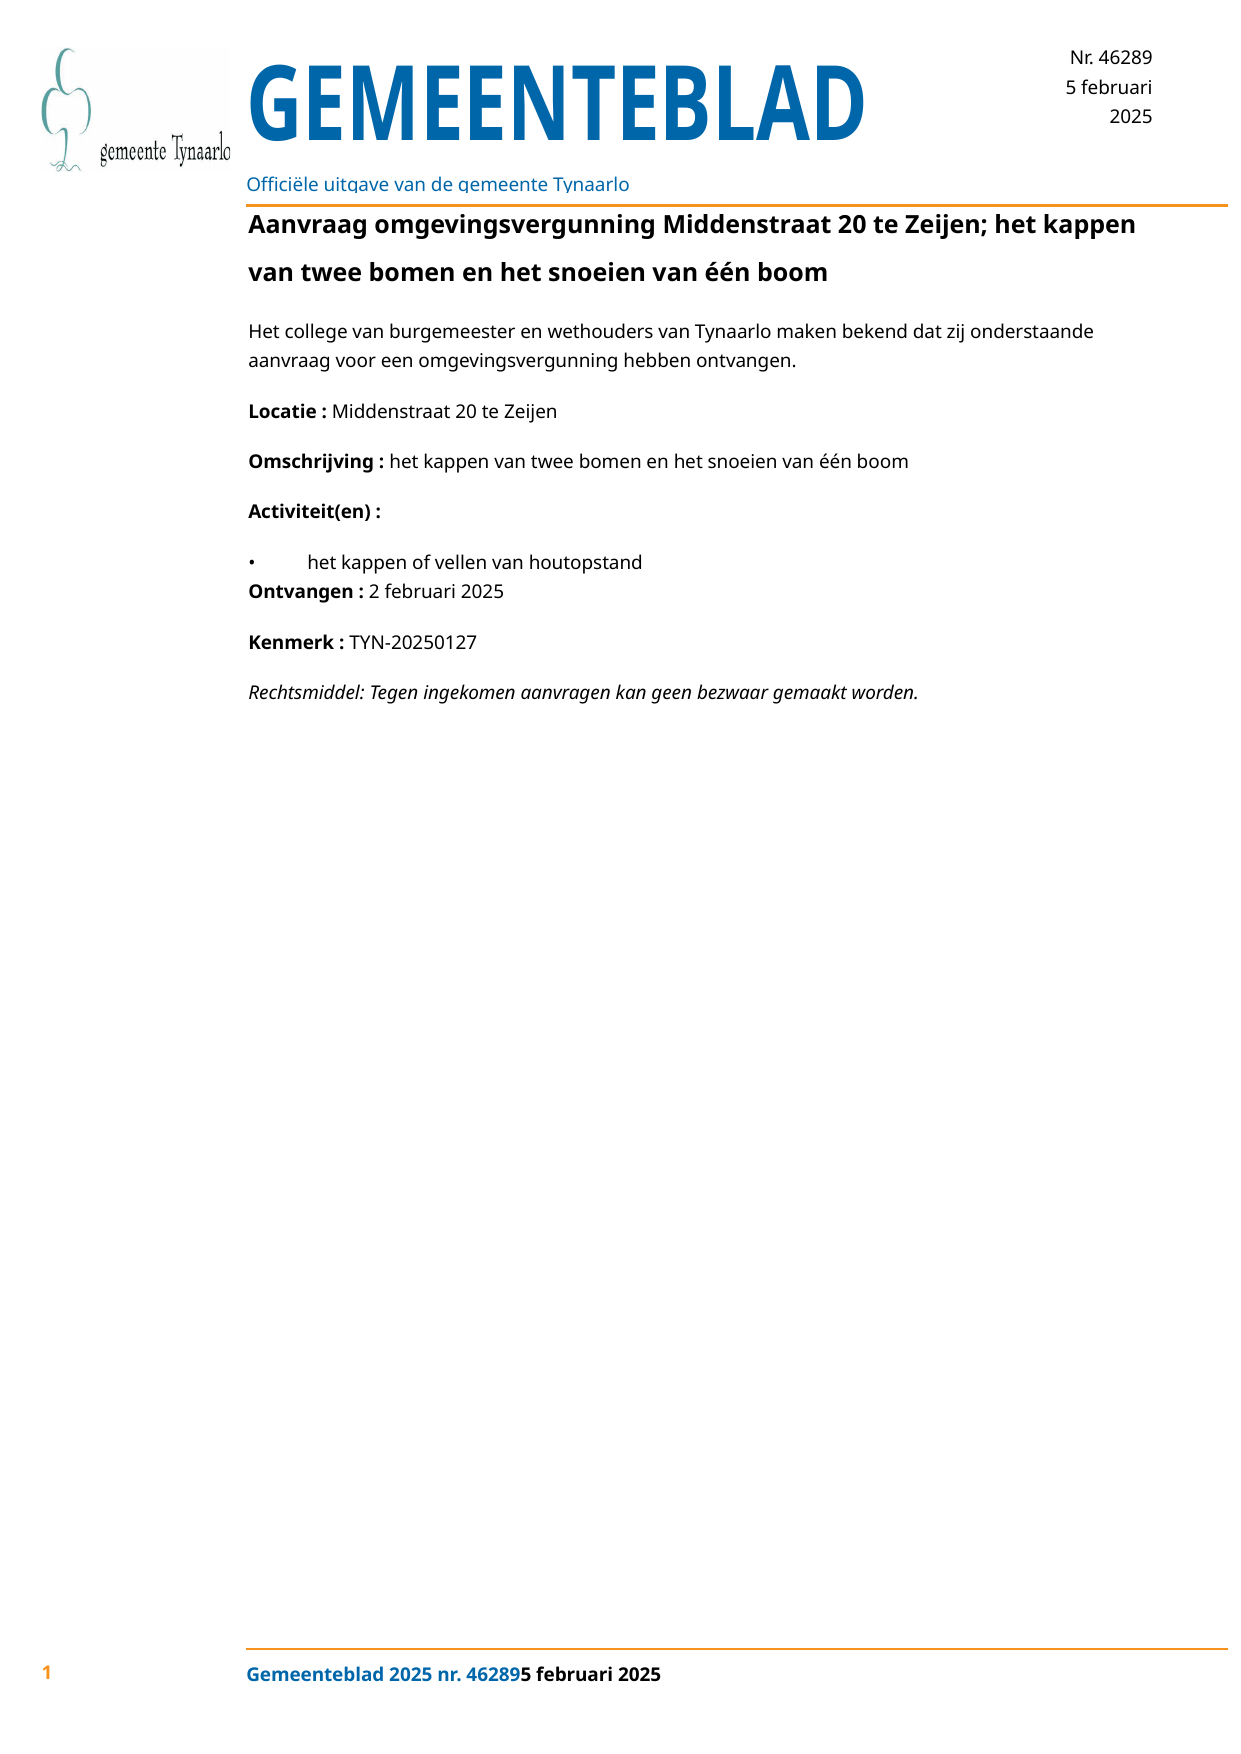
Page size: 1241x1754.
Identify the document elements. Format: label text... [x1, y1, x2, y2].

text Rechtsmiddel: Tegen ingekomen aanvragen kan geen bezwaar gemaakt worden. [248, 679, 1152, 705]
list het kappen of vellen van houtopstand [248, 549, 1152, 575]
text Locatie : Middenstraat 20 te Zeijen [248, 398, 1152, 424]
text Het college van burgemeester en wethouders van Tynaarlo maken bekend dat zij onderstaande aanvraag voor een omgevingsvergunning hebben ontvangen. [248, 318, 1152, 373]
text Activiteit(en) : [248, 499, 1152, 524]
text Aanvraag omgevingsvergunning Middenstraat 20 te Zeijen; het kappen van twee bomen en het snoeien van één boom [248, 207, 1152, 288]
picture [41, 47, 231, 172]
text Ontvangen : 2 februari 2025 [248, 579, 1152, 604]
text Omschrijving : het kappen van twee bomen en het snoeien van één boom [248, 448, 1152, 474]
text Kenmerk : TYN-20250127 [248, 629, 1152, 655]
